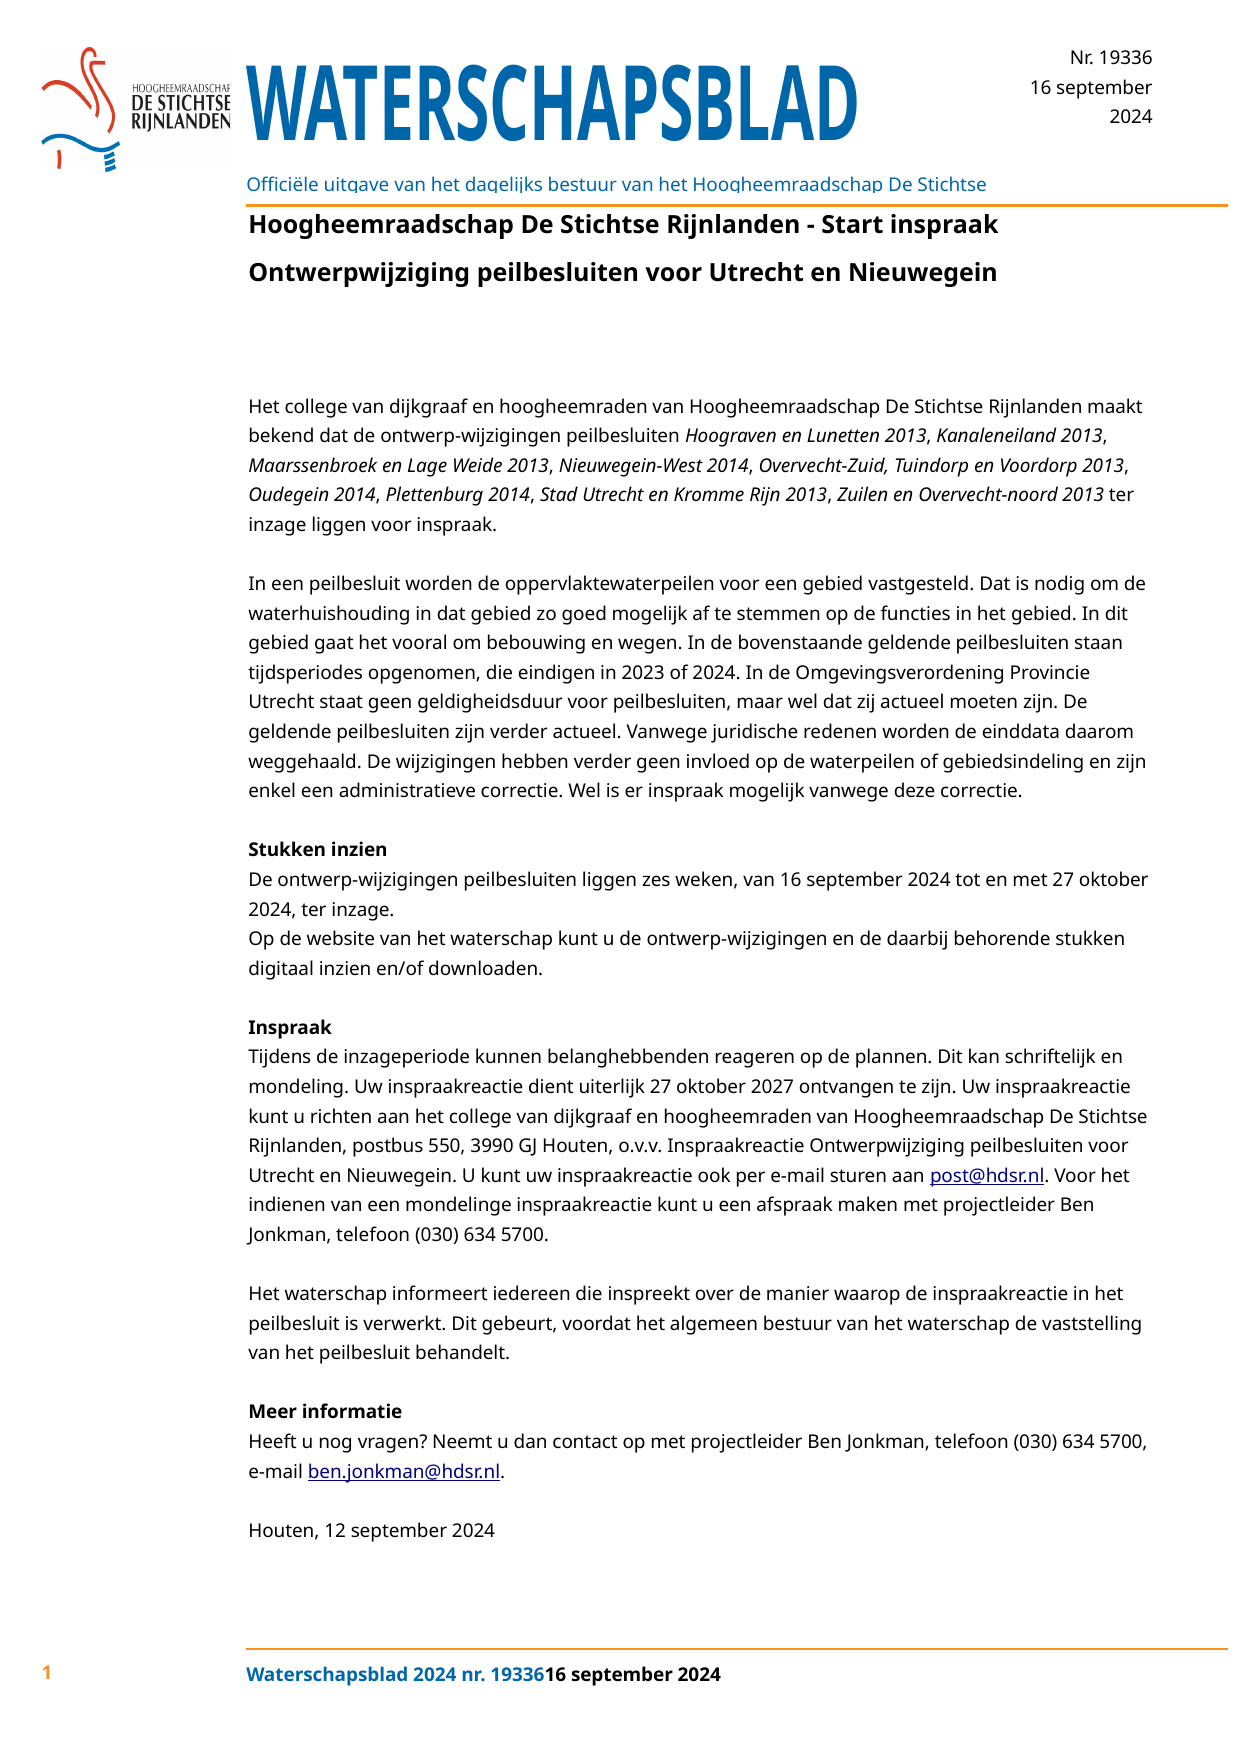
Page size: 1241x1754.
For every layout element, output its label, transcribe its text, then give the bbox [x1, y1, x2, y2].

text De ontwerp-wijzigingen peilbesluiten liggen zes weken, van 16 september 2024 tot en met 27 oktober 2024, ter inzage. [248, 866, 1152, 922]
text Stukken inzien [248, 837, 1152, 862]
text Hoogheemraadschap De Stichtse Rijnlanden - Start inspraak Ontwerpwijziging peilbesluiten voor Utrecht en Nieuwegein [248, 207, 1152, 288]
text Het college van dijkgraaf en hoogheemraden van Hoogheemraadschap De Stichtse Rijnlanden maakt bekend dat de ontwerp-wijzigingen peilbesluiten Hoograven en Lunetten 2013, Kanaleneiland 2013, Maarssenbroek en Lage Weide 2013, Nieuwegein-West 2014, Overvecht-Zuid, Tuindorp en Voordorp 2013, Oudegein 2014, Plettenburg 2014, Stad Utrecht en Kromme Rijn 2013, Zuilen en Overvecht-noord 2013 ter inzage liggen voor inspraak. [248, 393, 1152, 537]
text Op de website van het waterschap kunt u de ontwerp-wijzigingen en de daarbij behorende stukken digitaal inzien en/of downloaden. [248, 925, 1152, 981]
text Inspraak [248, 1014, 1152, 1040]
text Meer informatie [248, 1399, 1152, 1424]
text Tijdens de inzageperiode kunnen belanghebbenden reageren op de plannen. Dit kan schriftelijk en mondeling. Uw inspraakreactie dient uiterlijk 27 oktober 2027 ontvangen te zijn. Uw inspraakreactie kunt u richten aan het college van dijkgraaf en hoogheemraden van Hoogheemraadschap De Stichtse Rijnlanden, postbus 550, 3990 GJ Houten, o.v.v. Inspraakreactie Ontwerpwijziging peilbesluiten voor Utrecht en Nieuwegein. U kunt uw inspraakreactie ook per e-mail sturen aan post@hdsr.nl. Voor het indienen van een mondelinge inspraakreactie kunt u een afspraak maken met projectleider Ben Jonkman, telefoon (030) 634 5700. [248, 1044, 1152, 1247]
picture [41, 47, 231, 172]
text Heeft u nog vragen? Neemt u dan contact op met projectleider Ben Jonkman, telefoon (030) 634 5700, e-mail ben.jonkman@hdsr.nl. [248, 1428, 1152, 1484]
text In een peilbesluit worden de oppervlaktewaterpeilen voor een gebied vastgesteld. Dat is nodig om de waterhuishouding in dat gebied zo goed mogelijk af te stemmen op de functies in het gebied. In dit gebied gaat het vooral om bebouwing en wegen. In de bovenstaande geldende peilbesluiten staan tijdsperiodes opgenomen, die eindigen in 2023 of 2024. In de Omgevingsverordening Provincie Utrecht staat geen geldigheidsduur voor peilbesluiten, maar wel dat zij actueel moeten zijn. De geldende peilbesluiten zijn verder actueel. Vanwege juridische redenen worden de einddata daarom weggehaald. De wijzigingen hebben verder geen invloed op de waterpeilen of gebiedsindeling en zijn enkel een administratieve correctie. Wel is er inspraak mogelijk vanwege deze correctie. [248, 570, 1152, 803]
text Houten, 12 september 2024 [248, 1517, 1152, 1543]
text Het waterschap informeert iedereen die inspreekt over de manier waarop de inspraakreactie in het peilbesluit is verwerkt. Dit gebeurt, voordat het algemeen bestuur van het waterschap de vaststelling van het peilbesluit behandelt. [248, 1280, 1152, 1365]
